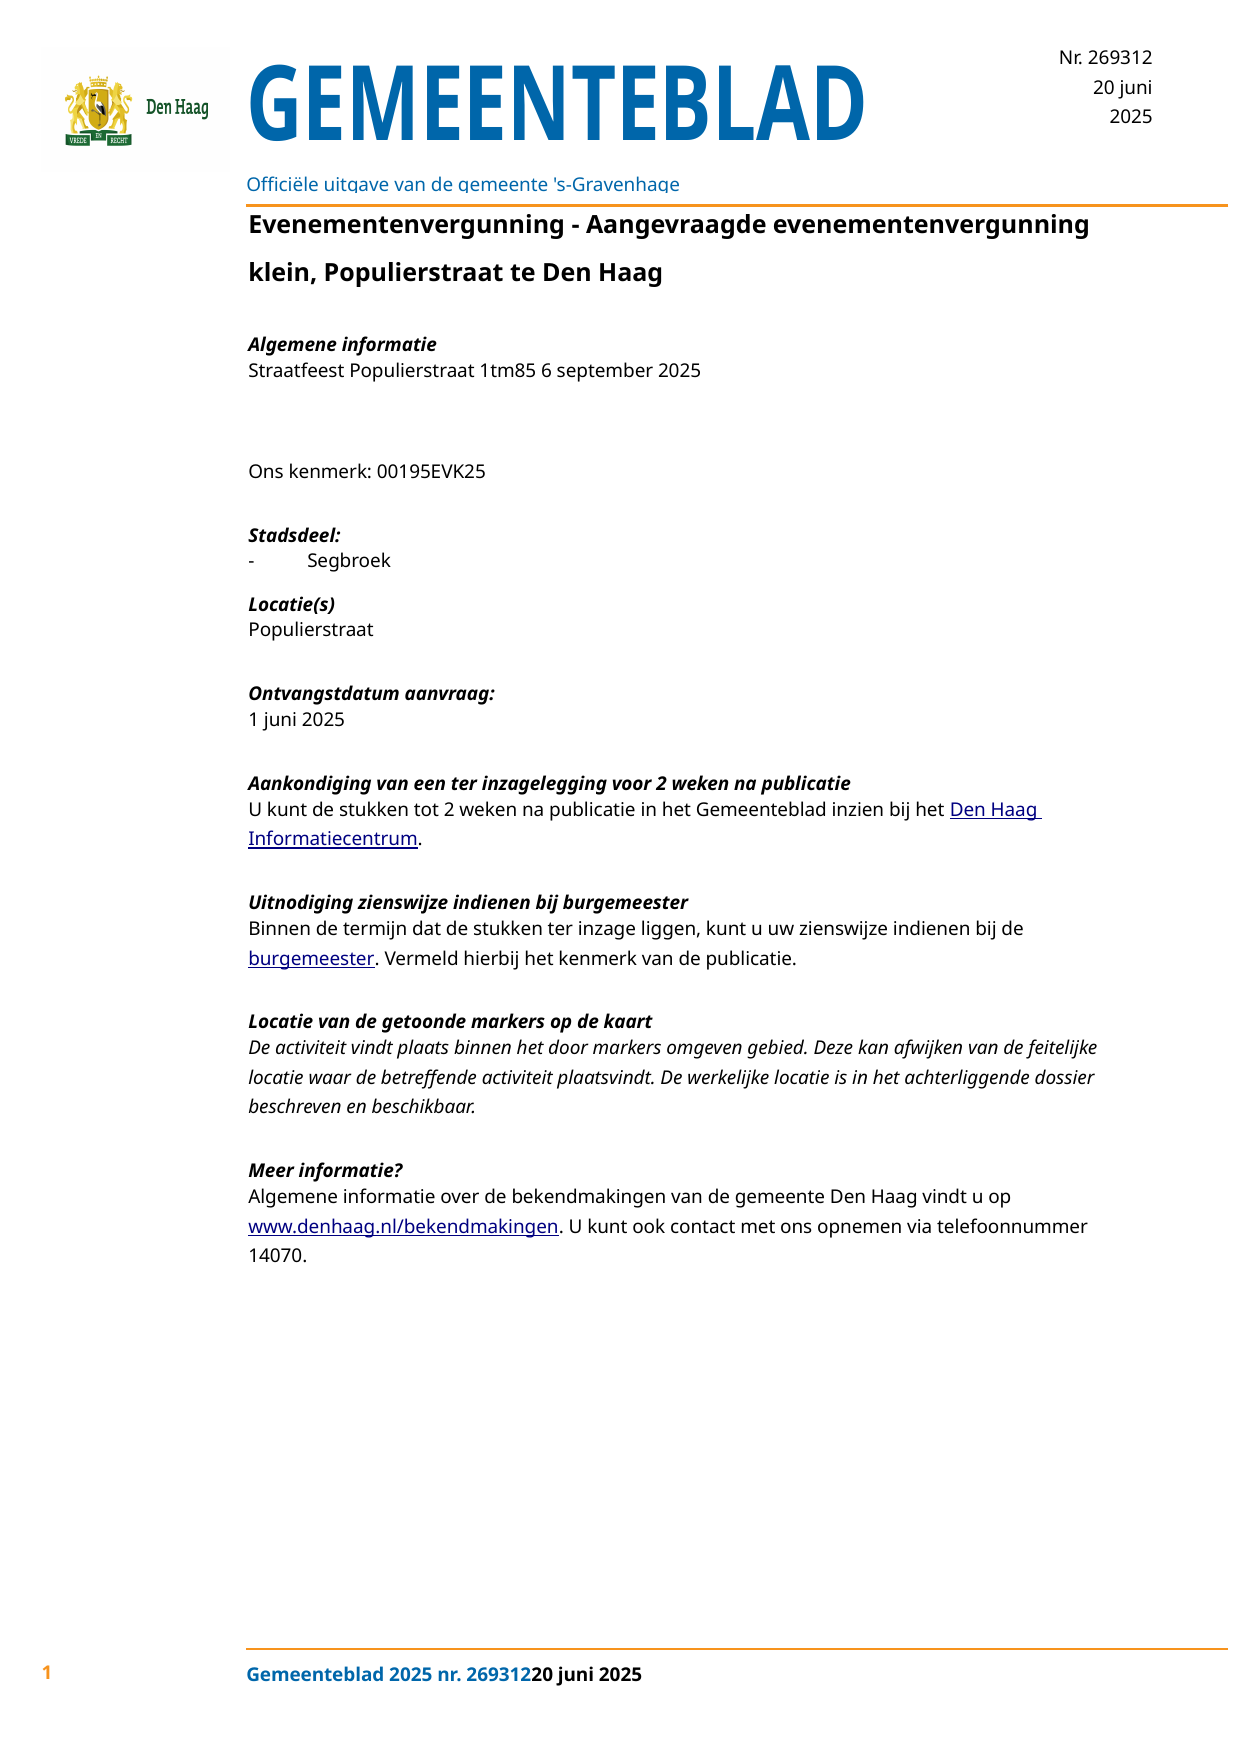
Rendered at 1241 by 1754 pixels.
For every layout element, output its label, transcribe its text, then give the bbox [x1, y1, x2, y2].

text Binnen de termijn dat de stukken ter inzage liggen, kunt u uw zienswijze indienen bij de burgemeester. Vermeld hierbij het kenmerk van de publicatie. [248, 915, 1152, 971]
text Straatfeest Populierstraat 1tm85 6 september 2025 [248, 357, 1152, 383]
text Locatie(s) [248, 591, 1152, 617]
text Algemene informatie [248, 331, 1152, 357]
text Ontvangstdatum aanvraag: [248, 681, 1152, 706]
text Populierstraat [248, 617, 1152, 642]
list Segbroek [248, 548, 1152, 573]
text Algemene informatie over de bekendmakingen van de gemeente Den Haag vindt u op www.denhaag.nl/bekendmakingen. U kunt ook contact met ons opnemen via telefoonnummer 14070. [248, 1183, 1152, 1268]
text Evenementenvergunning - Aangevraagde evenementenvergunning klein, Populierstraat te Den Haag [248, 207, 1152, 288]
text Aankondiging van een ter inzagelegging voor 2 weken na publicatie [248, 770, 1152, 796]
text Locatie van de getoonde markers op de kaart [248, 1009, 1152, 1034]
text Uitnodiging zienswijze indienen bij burgemeester [248, 889, 1152, 915]
text Stadsdeel: [248, 522, 1152, 548]
text 1 juni 2025 [248, 706, 1152, 732]
text De activiteit vindt plaats binnen het door markers omgeven gebied. Deze kan afwijken van de feitelijke locatie waar de betreffende activiteit plaatsvindt. De werkelijke locatie is in het achterliggende dossier beschreven en beschikbaar. [248, 1034, 1152, 1119]
picture [41, 47, 231, 172]
text Meer informatie? [248, 1158, 1152, 1183]
text U kunt de stukken tot 2 weken na publicatie in het Gemeenteblad inzien bij het Den Haag Informatiecentrum. [248, 796, 1152, 851]
text Ons kenmerk: 00195EVK25 [248, 458, 1152, 484]
